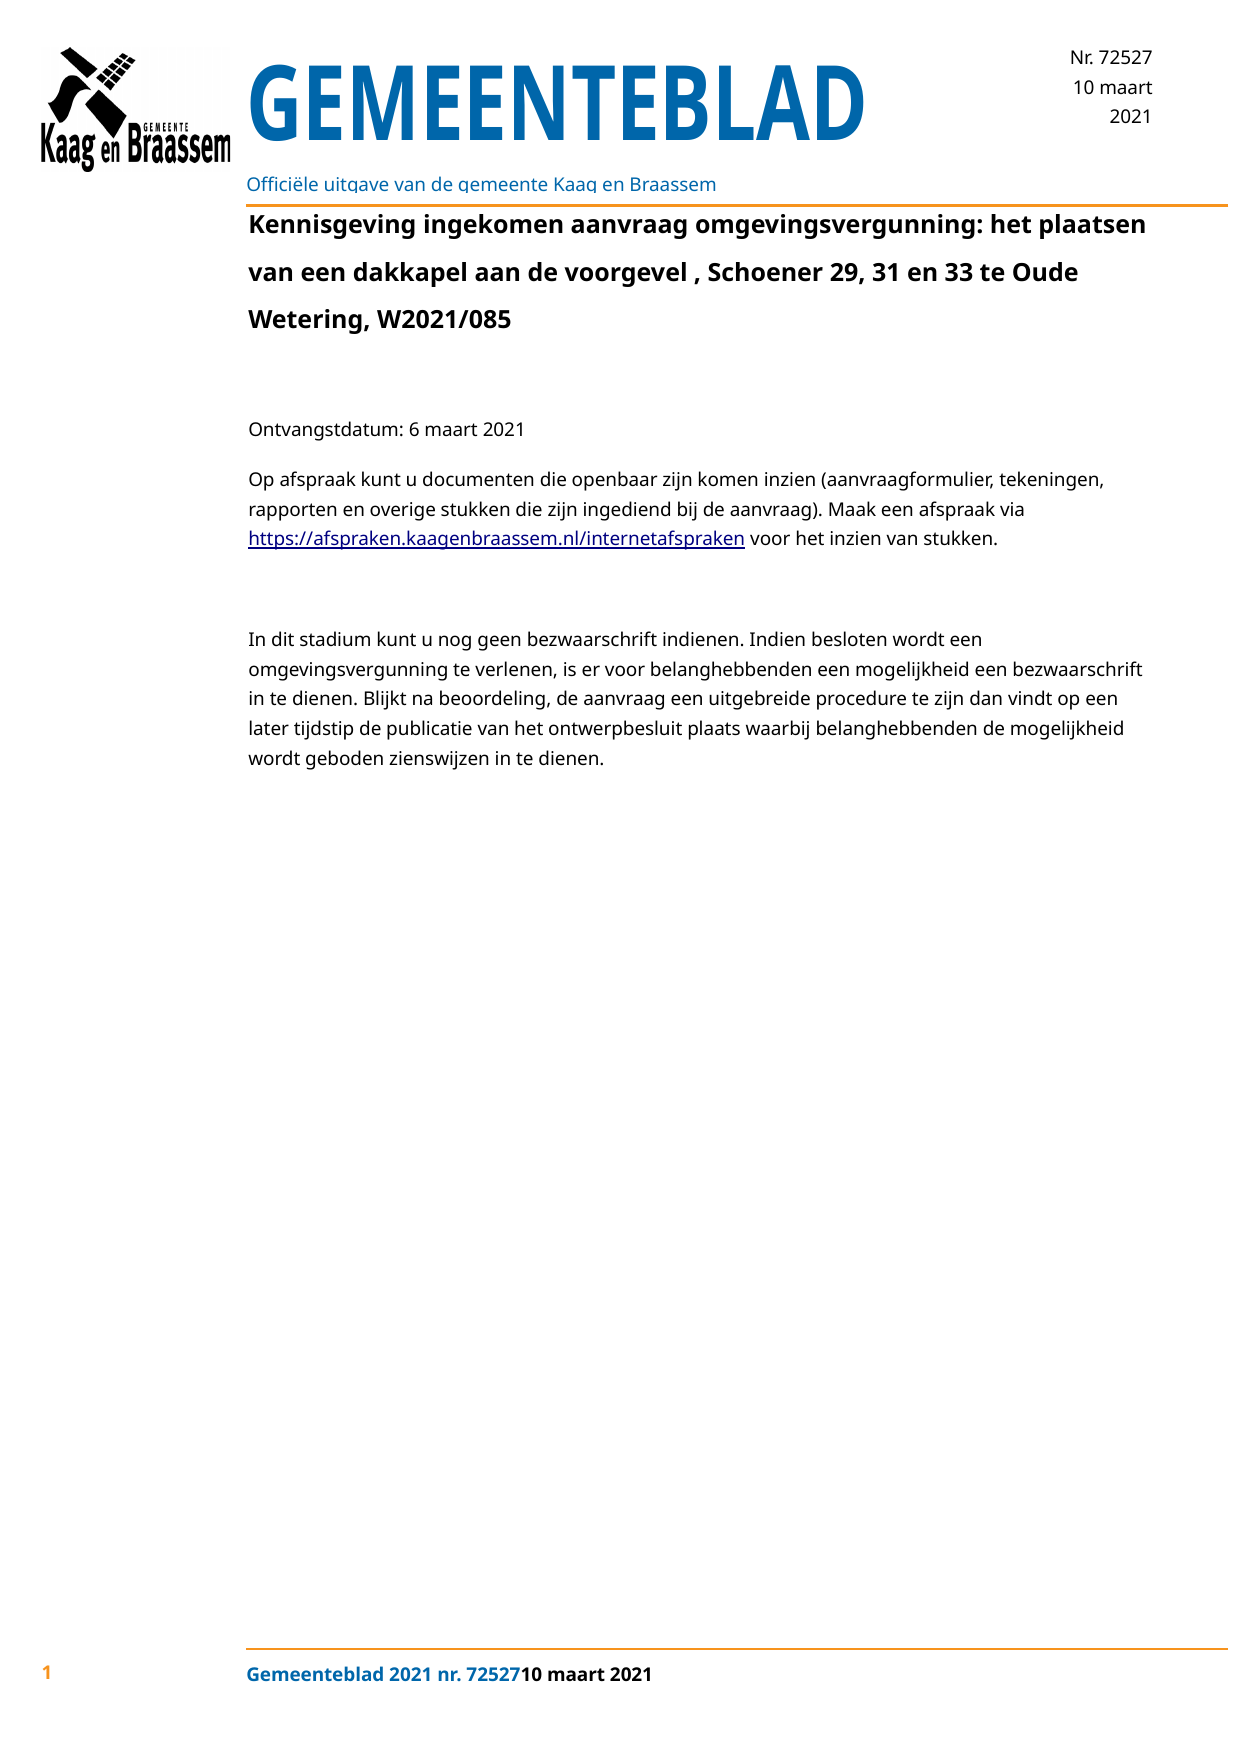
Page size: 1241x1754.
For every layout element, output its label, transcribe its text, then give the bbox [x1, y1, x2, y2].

picture [41, 47, 231, 172]
text Ontvangstdatum: 6 maart 2021 [248, 416, 1152, 442]
text Op afspraak kunt u documenten die openbaar zijn komen inzien (aanvraagformulier, tekeningen, rapporten en overige stukken die zijn ingediend bij de aanvraag). Maak een afspraak via https://afspraken.kaagenbraassem.nl/internetafspraken voor het inzien van stukken. [248, 466, 1152, 551]
text In dit stadium kunt u nog geen bezwaarschrift indienen. Indien besloten wordt een omgevingsvergunning te verlenen, is er voor belanghebbenden een mogelijkheid een bezwaarschrift in te dienen. Blijkt na beoordeling, de aanvraag een uitgebreide procedure te zijn dan vindt op een later tijdstip de publicatie van het ontwerpbesluit plaats waarbij belanghebbenden de mogelijkheid wordt geboden zienswijzen in te dienen. [248, 626, 1152, 770]
text Kennisgeving ingekomen aanvraag omgevingsvergunning: het plaatsen van een dakkapel aan de voorgevel , Schoener 29, 31 en 33 te Oude Wetering, W2021/085 [248, 207, 1152, 336]
